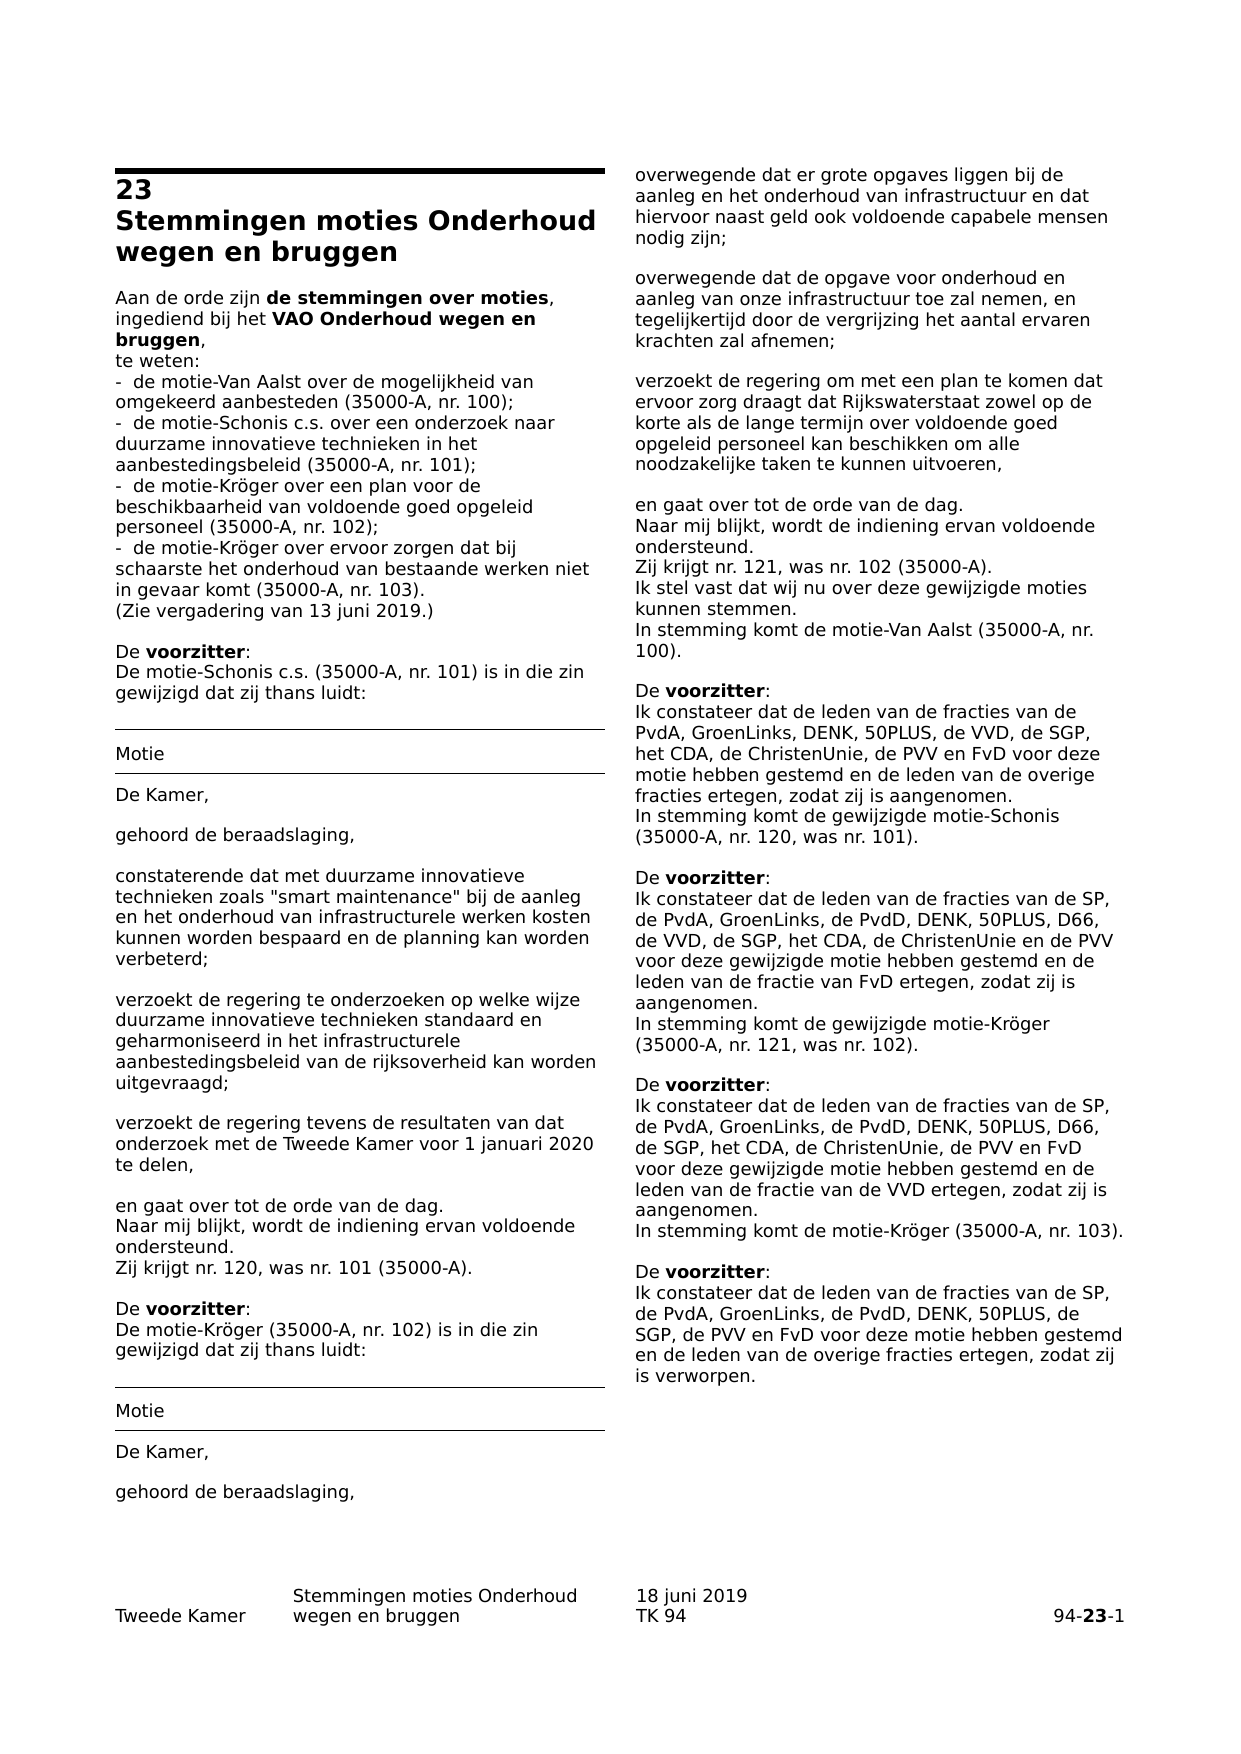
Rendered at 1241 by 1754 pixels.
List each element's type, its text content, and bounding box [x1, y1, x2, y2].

text en gaat over tot de orde van de dag. [635, 495, 1125, 516]
text Ik constateer dat de leden van de fracties van de SP, de PvdA, GroenLinks, de PvdD, DENK, 50PLUS, de SGP, de PVV en FvD voor deze motie hebben gestemd en de leden van de overige fracties ertegen, zodat zij is verworpen. [635, 1283, 1125, 1387]
text De voorzitter: [115, 1299, 605, 1319]
text constaterende dat met duurzame innovatieve technieken zoals "smart maintenance" bij de aanleg en het onderhoud van infrastructurele werken kosten kunnen worden bespaard en de planning kan worden verbeterd; [115, 866, 605, 969]
text In stemming komt de motie-Van Aalst (35000-A, nr. 100). [635, 620, 1125, 661]
text Naar mij blijkt, wordt de indiening ervan voldoende ondersteund. [115, 1216, 605, 1258]
text verzoekt de regering om met een plan te komen dat ervoor zorg draagt dat Rijkswaterstaat zowel op de korte als de lange termijn over voldoende goed opgeleid personeel kan beschikken om alle noodzakelijke taken te kunnen uitvoeren, [635, 371, 1125, 475]
text De motie-Kröger (35000-A, nr. 102) is in die zin gewijzigd dat zij thans luidt: [115, 1319, 605, 1361]
list de motie-Schonis c.s. over een onderzoek naar duurzame innovatieve technieken in het aanbestedingsbeleid (35000-A, nr. 101); [115, 413, 605, 476]
title 23 Stemmingen moties Onderhoud wegen en bruggen [115, 174, 605, 268]
text De voorzitter: [635, 1262, 1125, 1283]
text In stemming komt de motie-Kröger (35000-A, nr. 103). [635, 1221, 1125, 1242]
list de motie-Kröger over een plan voor de beschikbaarheid van voldoende goed opgeleid personeel (35000-A, nr. 102); [115, 476, 605, 538]
text In stemming komt de gewijzigde motie-Schonis (35000-A, nr. 120, was nr. 101). [635, 806, 1125, 848]
text Motie [115, 1401, 605, 1422]
text Ik stel vast dat wij nu over deze gewijzigde moties kunnen stemmen. [635, 578, 1125, 620]
text In stemming komt de gewijzigde motie-Kröger (35000-A, nr. 121, was nr. 102). [635, 1014, 1125, 1055]
text verzoekt de regering te onderzoeken op welke wijze duurzame innovatieve technieken standaard en geharmoniseerd in het infrastructurele aanbestedingsbeleid van de rijksoverheid kan worden uitgevraagd; [115, 989, 605, 1093]
text overwegende dat de opgave voor onderhoud en aanleg van onze infrastructuur toe zal nemen, en tegelijkertijd door de vergrijzing het aantal ervaren krachten zal afnemen; [635, 268, 1125, 351]
text De voorzitter: [635, 1075, 1125, 1096]
text De voorzitter: [635, 868, 1125, 889]
text Zij krijgt nr. 120, was nr. 101 (35000-A). [115, 1258, 605, 1279]
text De Kamer, [115, 1442, 605, 1462]
text Ik constateer dat de leden van de fracties van de SP, de PvdA, GroenLinks, de PvdD, DENK, 50PLUS, D66, de VVD, de SGP, het CDA, de ChristenUnie en de PVV voor deze gewijzigde motie hebben gestemd en de leden van de fractie van FvD ertegen, zodat zij is aangenomen. [635, 889, 1125, 1014]
text gehoord de beraadslaging, [115, 825, 605, 846]
list de motie-Kröger over ervoor zorgen dat bij schaarste het onderhoud van bestaande werken niet in gevaar komt (35000-A, nr. 103). [115, 538, 605, 601]
text Naar mij blijkt, wordt de indiening ervan voldoende ondersteund. [635, 516, 1125, 557]
text (Zie vergadering van 13 juni 2019.) [115, 601, 605, 621]
text Ik constateer dat de leden van de fracties van de PvdA, GroenLinks, DENK, 50PLUS, de VVD, de SGP, het CDA, de ChristenUnie, de PVV en FvD voor deze motie hebben gestemd en de leden van de overige fracties ertegen, zodat zij is aangenomen. [635, 702, 1125, 806]
text De voorzitter: [115, 641, 605, 662]
text en gaat over tot de orde van de dag. [115, 1195, 605, 1216]
text De motie-Schonis c.s. (35000-A, nr. 101) is in die zin gewijzigd dat zij thans luidt: [115, 662, 605, 704]
text De Kamer, [115, 784, 605, 805]
text Motie [115, 744, 605, 764]
list de motie-Van Aalst over de mogelijkheid van omgekeerd aanbesteden (35000-A, nr. 100); [115, 371, 605, 413]
text overwegende dat er grote opgaves liggen bij de aanleg en het onderhoud van infrastructuur en dat hiervoor naast geld ook voldoende capabele mensen nodig zijn; [635, 165, 1125, 248]
text Ik constateer dat de leden van de fracties van de SP, de PvdA, GroenLinks, de PvdD, DENK, 50PLUS, D66, de SGP, het CDA, de ChristenUnie, de PVV en FvD voor deze gewijzigde motie hebben gestemd en de leden van de fractie van de VVD ertegen, zodat zij is aangenomen. [635, 1096, 1125, 1221]
text Aan de orde zijn de stemmingen over moties, ingediend bij het VAO Onderhoud wegen en bruggen, [115, 288, 605, 351]
text verzoekt de regering tevens de resultaten van dat onderzoek met de Tweede Kamer voor 1 januari 2020 te delen, [115, 1113, 605, 1175]
text Zij krijgt nr. 121, was nr. 102 (35000-A). [635, 557, 1125, 578]
text gehoord de beraadslaging, [115, 1482, 605, 1503]
text De voorzitter: [635, 681, 1125, 702]
text te weten: [115, 351, 605, 371]
